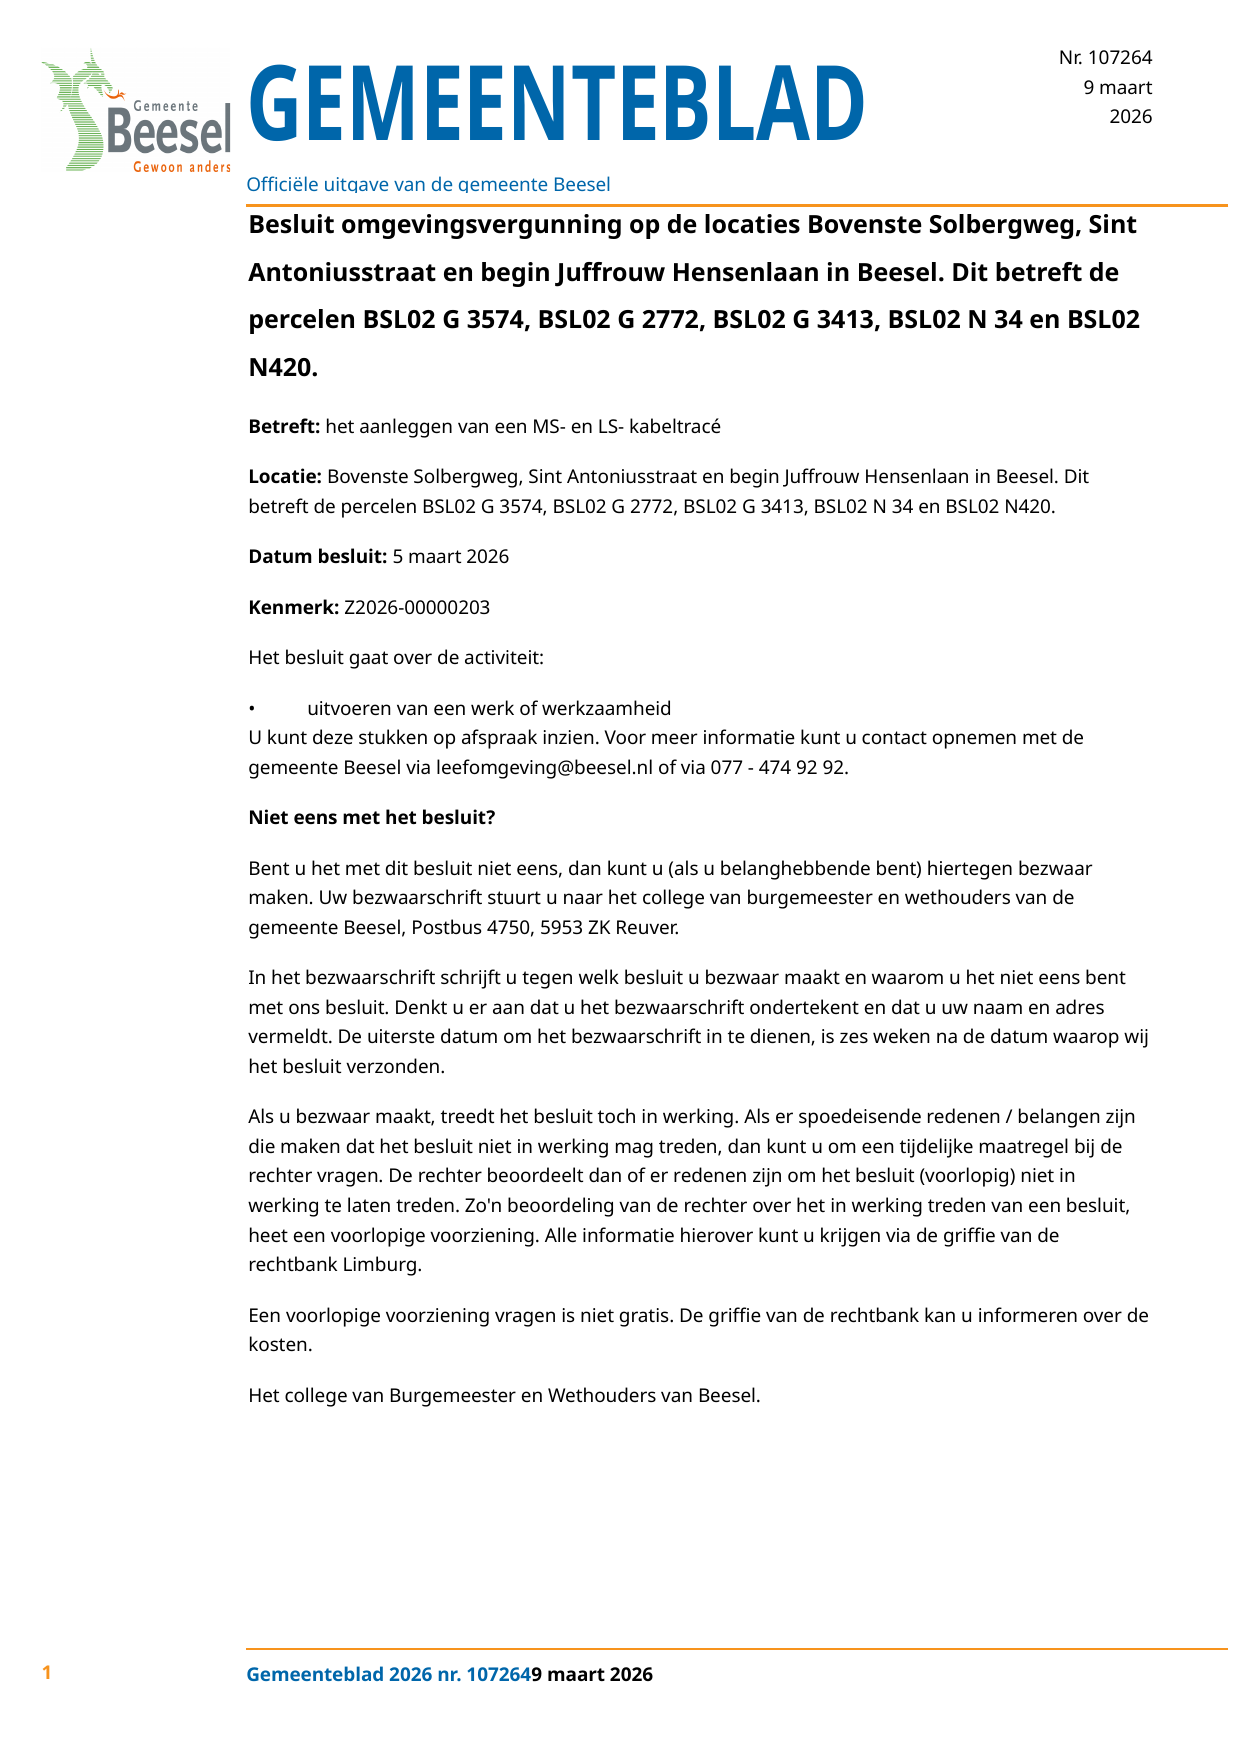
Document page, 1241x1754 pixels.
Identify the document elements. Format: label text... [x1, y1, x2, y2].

text U kunt deze stukken op afspraak inzien. Voor meer informatie kunt u contact opnemen met de gemeente Beesel via leefomgeving@beesel.nl of via 077 - 474 92 92. [248, 724, 1152, 780]
text Kenmerk: Z2026-00000203 [248, 594, 1152, 620]
list uitvoeren van een werk of werkzaamheid [248, 695, 1152, 721]
text Het college van Burgemeester en Wethouders van Beesel. [248, 1382, 1152, 1408]
text Bent u het met dit besluit niet eens, dan kunt u (als u belanghebbende bent) hiertegen bezwaar maken. Uw bezwaarschrift stuurt u naar het college van burgemeester en wethouders van de gemeente Beesel, Postbus 4750, 5953 ZK Reuver. [248, 855, 1152, 940]
text Betreft: het aanleggen van een MS- en LS- kabeltracé [248, 413, 1152, 439]
text Besluit omgevingsvergunning op de locaties Bovenste Solbergweg, Sint Antoniusstraat en begin Juffrouw Hensenlaan in Beesel. Dit betreft de percelen BSL02 G 3574, BSL02 G 2772, BSL02 G 3413, BSL02 N 34 en BSL02 N420. [248, 207, 1152, 384]
text Datum besluit: 5 maart 2026 [248, 543, 1152, 569]
picture [41, 47, 231, 172]
text Niet eens met het besluit? [248, 804, 1152, 830]
text Een voorlopige voorziening vragen is niet gratis. De griffie van de rechtbank kan u informeren over de kosten. [248, 1302, 1152, 1357]
text Als u bezwaar maakt, treedt het besluit toch in werking. Als er spoedeisende redenen / belangen zijn die maken dat het besluit niet in werking mag treden, dan kunt u om een tijdelijke maatregel bij de rechter vragen. De rechter beoordeelt dan of er redenen zijn om het besluit (voorlopig) niet in werking te laten treden. Zo'n beoordeling van de rechter over het in werking treden van een besluit, heet een voorlopige voorziening. Alle informatie hierover kunt u krijgen via de griffie van de rechtbank Limburg. [248, 1103, 1152, 1277]
text In het bezwaarschrift schrijft u tegen welk besluit u bezwaar maakt en waarom u het niet eens bent met ons besluit. Denkt u er aan dat u het bezwaarschrift ondertekent en dat u uw naam en adres vermeldt. De uiterste datum om het bezwaarschrift in te dienen, is zes weken na de datum waarop wij het besluit verzonden. [248, 964, 1152, 1079]
text Locatie: Bovenste Solbergweg, Sint Antoniusstraat en begin Juffrouw Hensenlaan in Beesel. Dit betreft de percelen BSL02 G 3574, BSL02 G 2772, BSL02 G 3413, BSL02 N 34 en BSL02 N420. [248, 463, 1152, 519]
text Het besluit gaat over de activiteit: [248, 644, 1152, 670]
